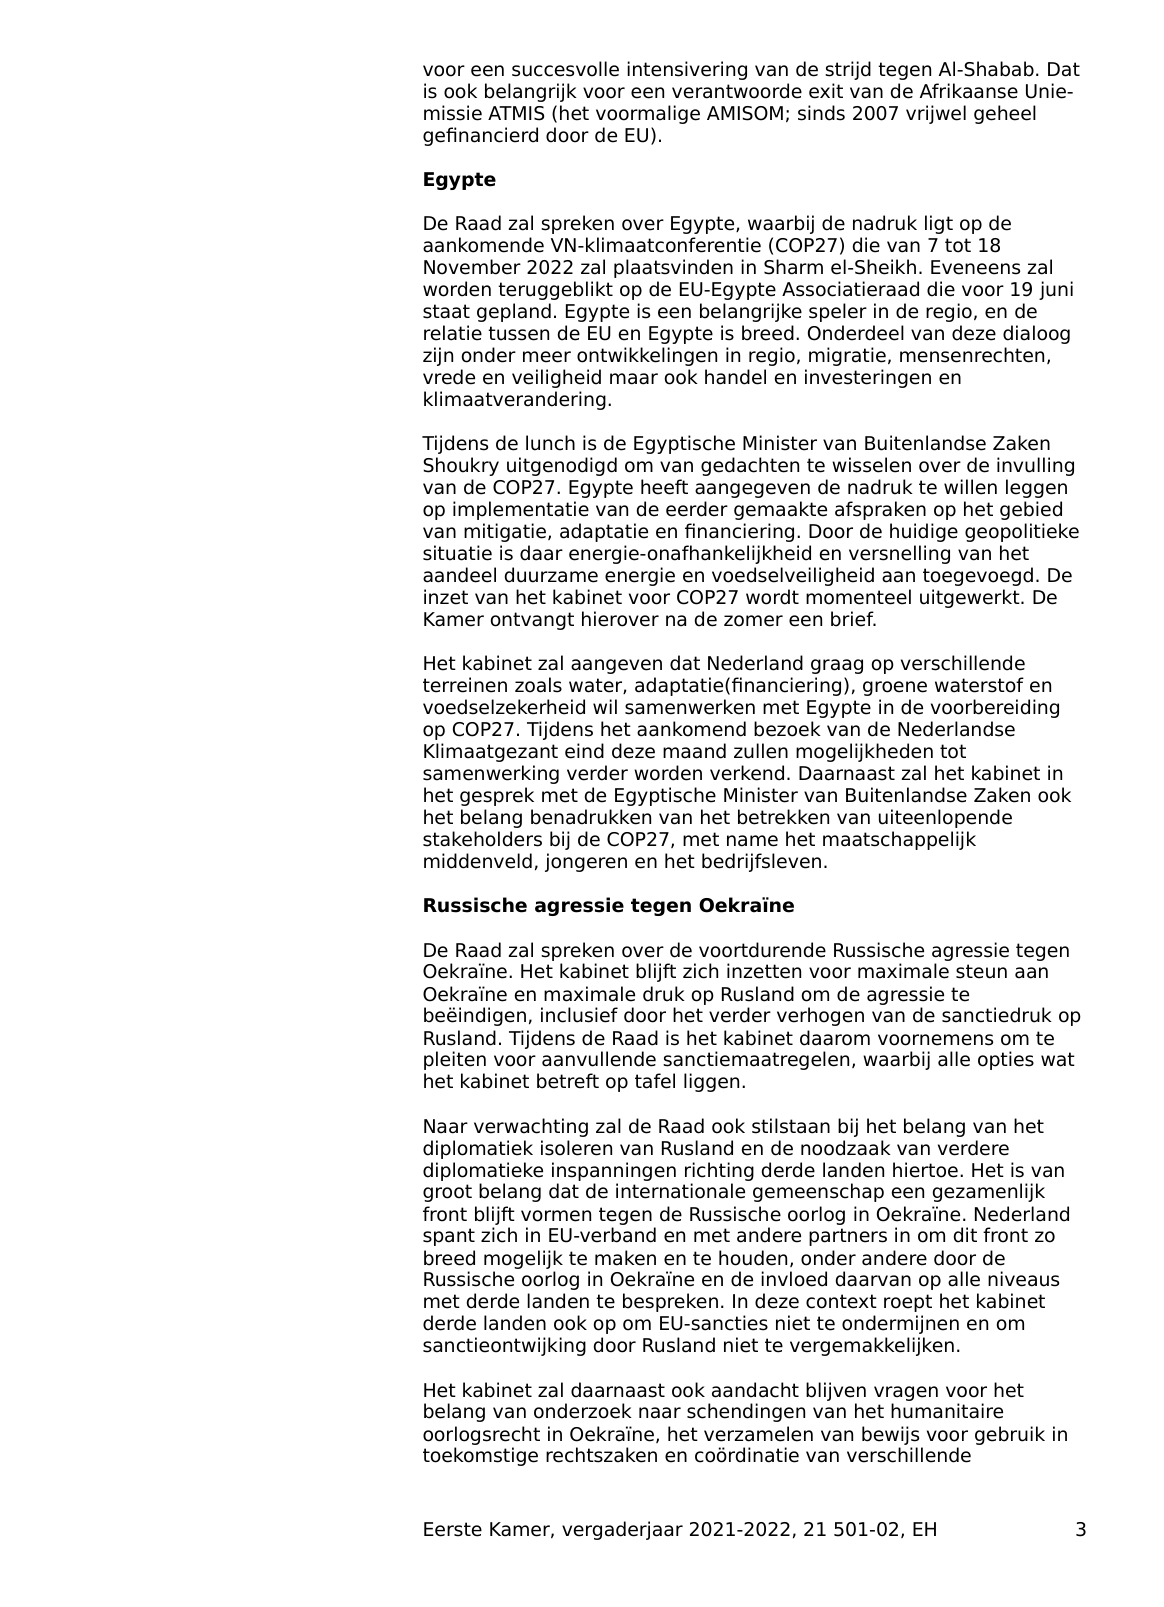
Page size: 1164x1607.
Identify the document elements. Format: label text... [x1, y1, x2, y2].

subtitle Egypte [422, 169, 1087, 191]
text De Raad zal spreken over de voortdurende Russische agressie tegen Oekraïne. Het kabinet blijft zich inzetten voor maximale steun aan Oekraïne en maximale druk op Rusland om de agressie te beëindigen, inclusief door het verder verhogen van de sanctiedruk op Rusland. Tijdens de Raad is het kabinet daarom voornemens om te pleiten voor aanvullende sanctiemaatregelen, waarbij alle opties wat het kabinet betreft op tafel liggen. [422, 939, 1087, 1093]
text Naar verwachting zal de Raad ook stilstaan bij het belang van het diplomatiek isoleren van Rusland en de noodzaak van verdere diplomatieke inspanningen richting derde landen hiertoe. Het is van groot belang dat de internationale gemeenschap een gezamenlijk front blijft vormen tegen de Russische oorlog in Oekraïne. Nederland spant zich in EU-verband en met andere partners in om dit front zo breed mogelijk te maken en te houden, onder andere door de Russische oorlog in Oekraïne en de invloed daarvan op alle niveaus met derde landen te bespreken. In deze context roept het kabinet derde landen ook op om EU-sancties niet te ondermijnen en om sanctieontwijking door Rusland niet te vergemakkelijken. [422, 1116, 1087, 1357]
text Tijdens de lunch is de Egyptische Minister van Buitenlandse Zaken Shoukry uitgenodigd om van gedachten te wisselen over de invulling van de COP27. Egypte heeft aangegeven de nadruk te willen leggen op implementatie van de eerder gemaakte afspraken op het gebied van mitigatie, adaptatie en financiering. Door de huidige geopolitieke situatie is daar energie-onafhankelijkheid en versnelling van het aandeel duurzame energie en voedselveiligheid aan toegevoegd. De inzet van het kabinet voor COP27 wordt momenteel uitgewerkt. De Kamer ontvangt hierover na de zomer een brief. [422, 433, 1087, 631]
text Het kabinet zal daarnaast ook aandacht blijven vragen voor het belang van onderzoek naar schendingen van het humanitaire oorlogsrecht in Oekraïne, het verzamelen van bewijs voor gebruik in toekomstige rechtszaken en coördinatie van verschillende [422, 1379, 1087, 1467]
text Het kabinet zal aangeven dat Nederland graag op verschillende terreinen zoals water, adaptatie(financiering), groene waterstof en voedselzekerheid wil samenwerken met Egypte in de voorbereiding op COP27. Tijdens het aankomend bezoek van de Nederlandse Klimaatgezant eind deze maand zullen mogelijkheden tot samenwerking verder worden verkend. Daarnaast zal het kabinet in het gesprek met de Egyptische Minister van Buitenlandse Zaken ook het belang benadrukken van het betrekken van uiteenlopende stakeholders bij de COP27, met name het maatschappelijk middenveld, jongeren en het bedrijfsleven. [422, 653, 1087, 873]
text voor een succesvolle intensivering van de strijd tegen Al-Shabab. Dat is ook belangrijk voor een verantwoorde exit van de Afrikaanse Unie-missie ATMIS (het voormalige AMISOM; sinds 2007 vrijwel geheel gefinancierd door de EU). [422, 59, 1087, 147]
text De Raad zal spreken over Egypte, waarbij de nadruk ligt op de aankomende VN-klimaatconferentie (COP27) die van 7 tot 18 November 2022 zal plaatsvinden in Sharm el-Sheikh. Eveneens zal worden teruggeblikt op de EU-Egypte Associatieraad die voor 19 juni staat gepland. Egypte is een belangrijke speler in de regio, en de relatie tussen de EU en Egypte is breed. Onderdeel van deze dialoog zijn onder meer ontwikkelingen in regio, migratie, mensenrechten, vrede en veiligheid maar ook handel en investeringen en klimaatverandering. [422, 213, 1087, 411]
subtitle Russische agressie tegen Oekraïne [422, 895, 1087, 917]
